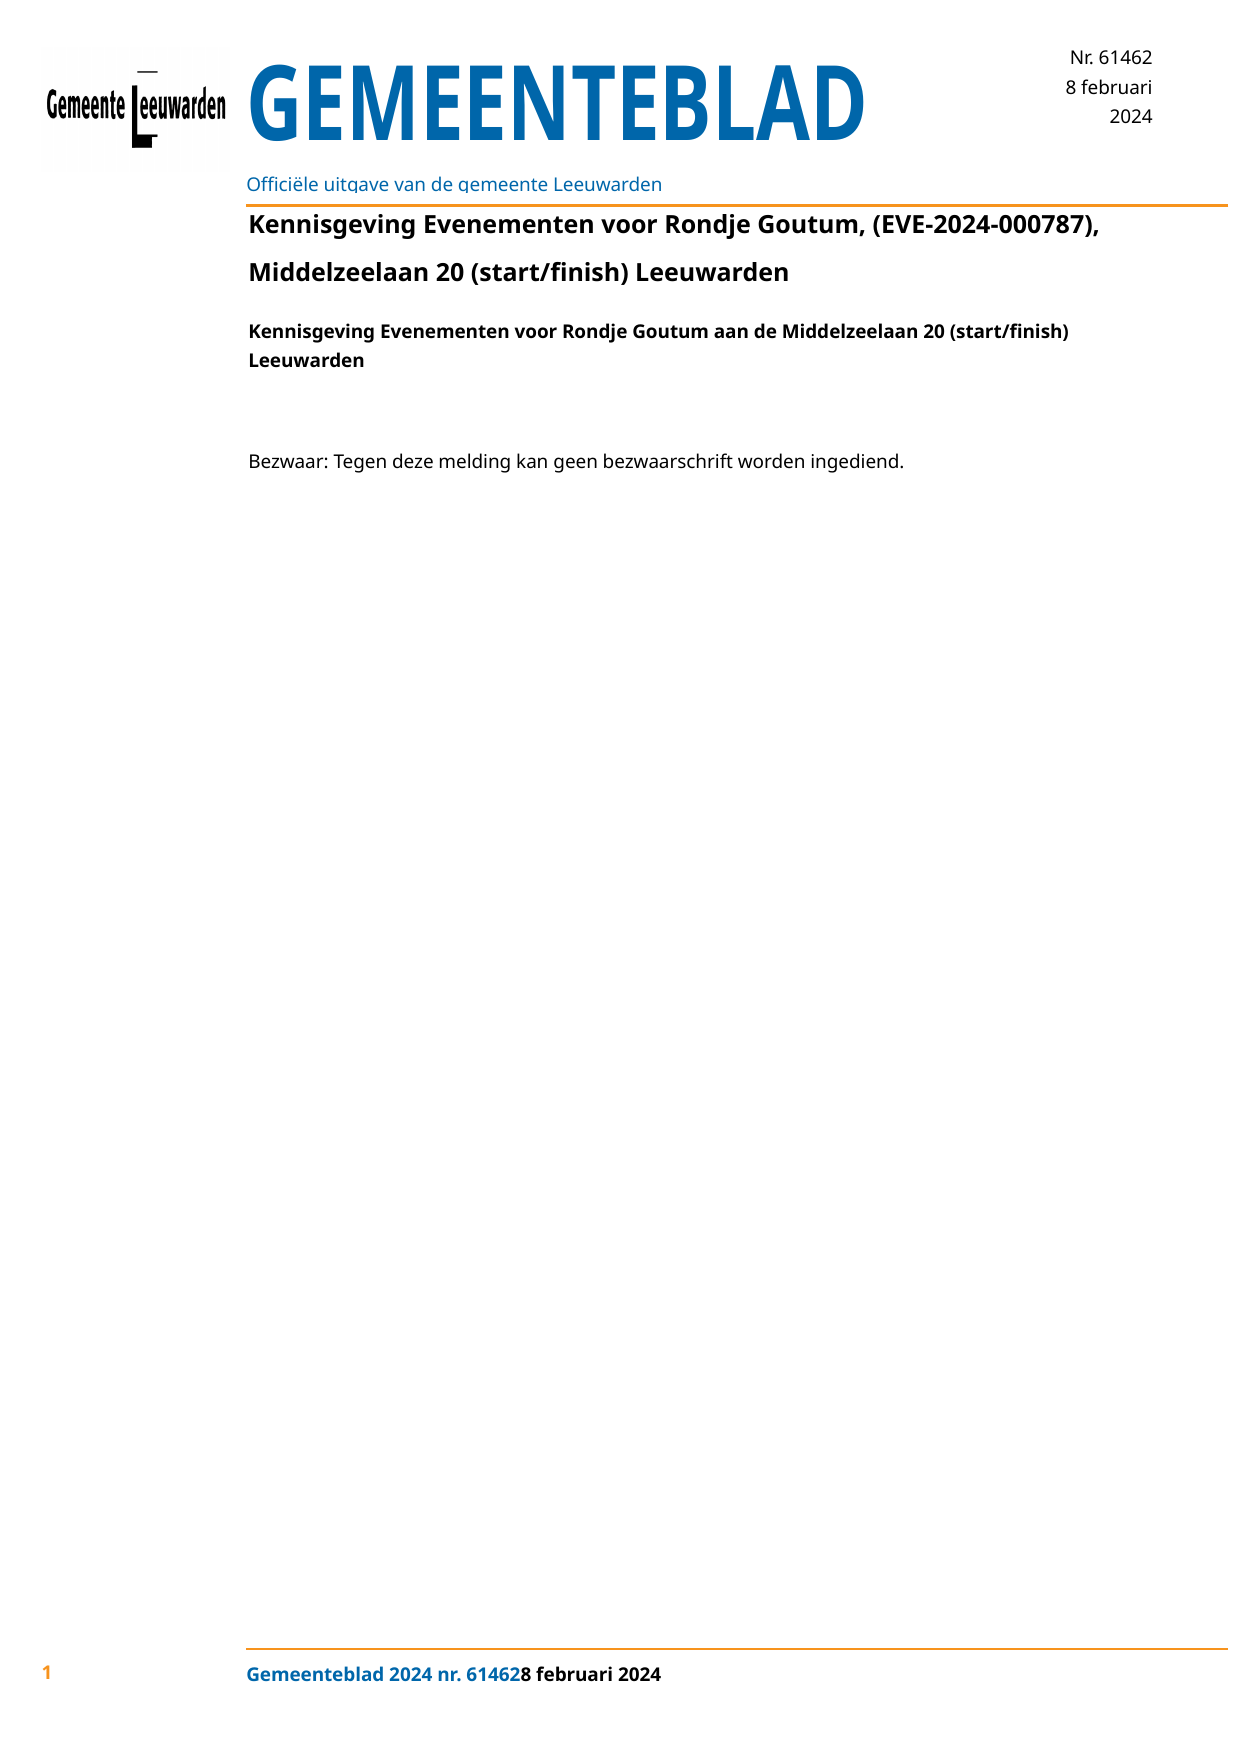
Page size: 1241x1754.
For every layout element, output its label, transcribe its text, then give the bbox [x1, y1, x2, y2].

picture [41, 47, 231, 172]
text Bezwaar: Tegen deze melding kan geen bezwaarschrift worden ingediend. [248, 448, 1152, 474]
text Kennisgeving Evenementen voor Rondje Goutum aan de Middelzeelaan 20 (start/finish) Leeuwarden [248, 318, 1152, 373]
text Kennisgeving Evenementen voor Rondje Goutum, (EVE-2024-000787), Middelzeelaan 20 (start/finish) Leeuwarden [248, 207, 1152, 288]
